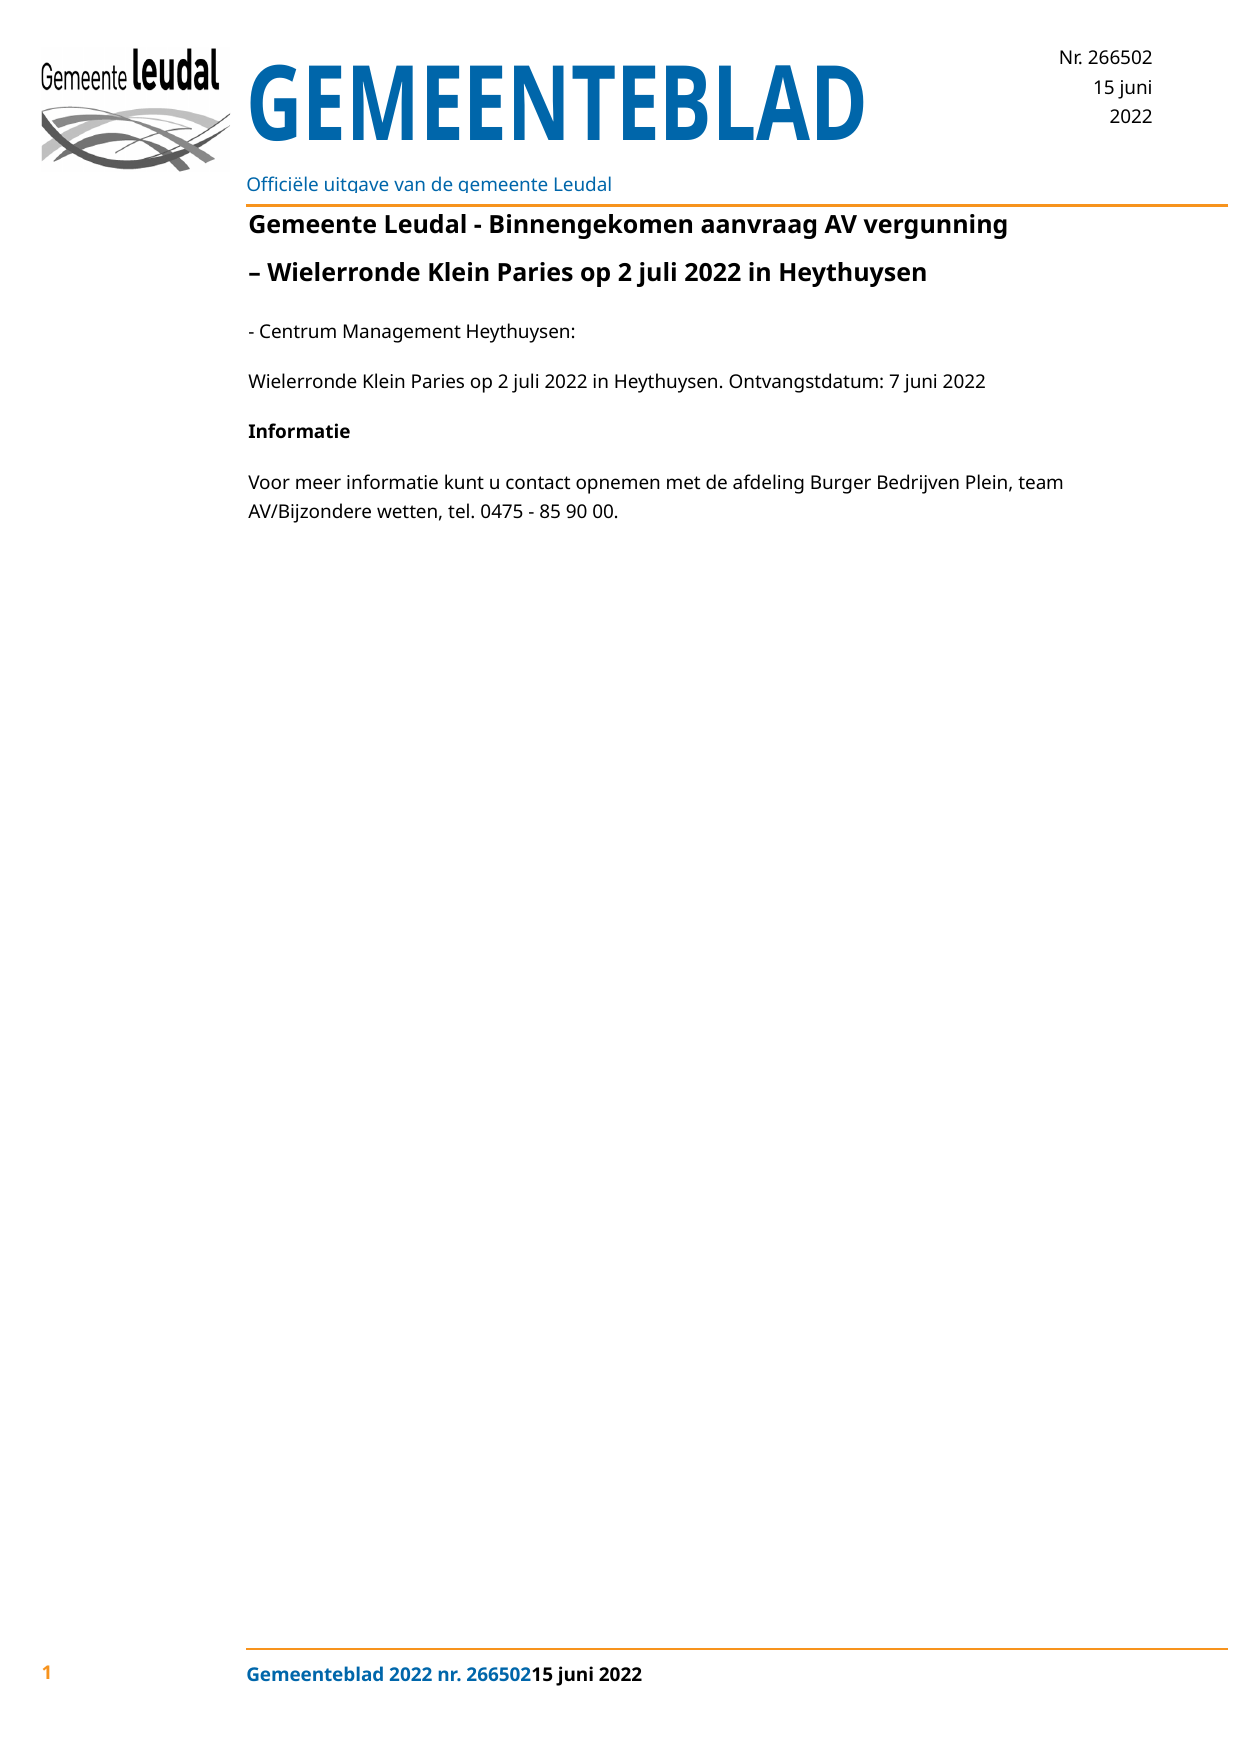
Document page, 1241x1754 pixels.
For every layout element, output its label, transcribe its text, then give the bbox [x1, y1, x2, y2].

text Wielerronde Klein Paries op 2 juli 2022 in Heythuysen. Ontvangstdatum: 7 juni 2022 [248, 368, 1152, 394]
picture [41, 47, 231, 172]
text Gemeente Leudal - Binnengekomen aanvraag AV vergunning – Wielerronde Klein Paries op 2 juli 2022 in Heythuysen [248, 207, 1152, 288]
text Informatie [248, 419, 1152, 444]
text - Centrum Management Heythuysen: [248, 318, 1152, 344]
text Voor meer informatie kunt u contact opnemen met de afdeling Burger Bedrijven Plein, team AV/Bijzondere wetten, tel. 0475 - 85 90 00. [248, 469, 1152, 524]
